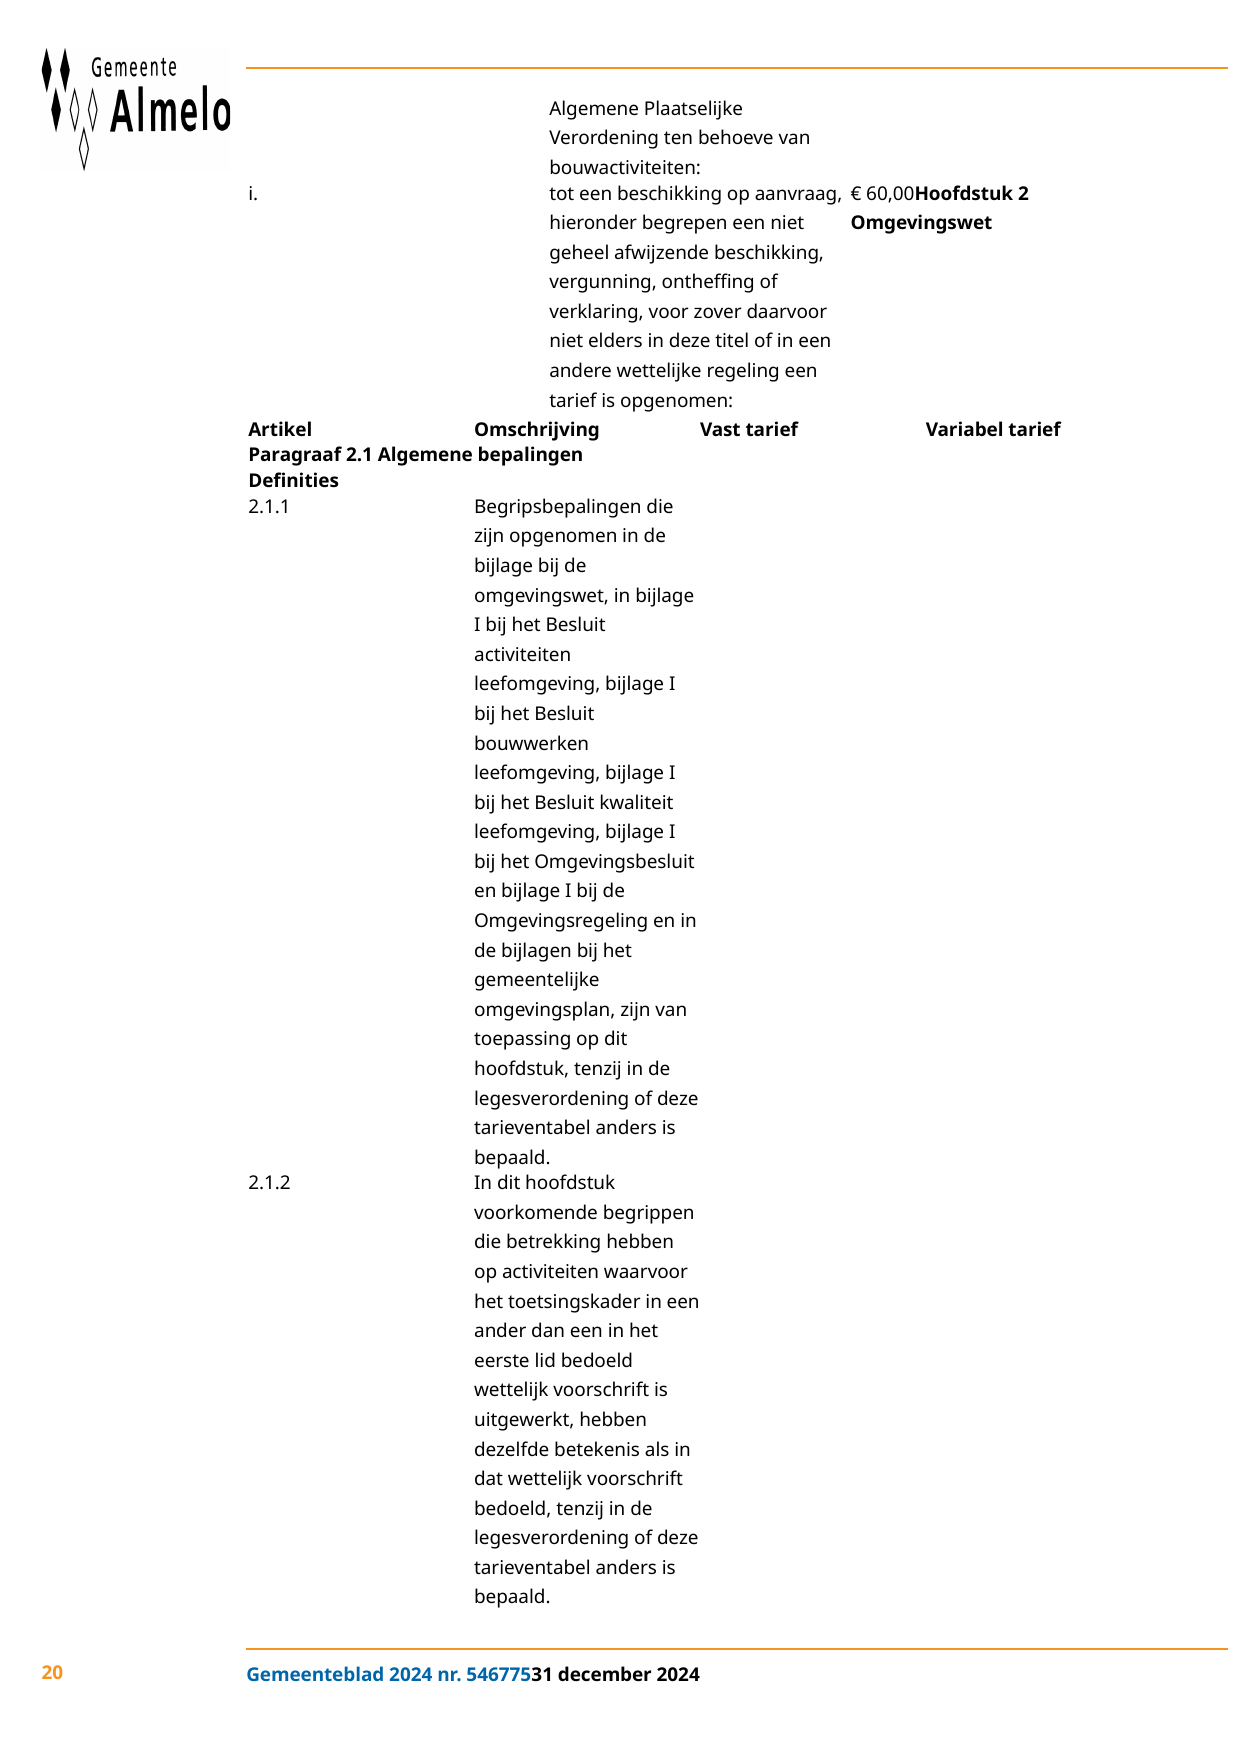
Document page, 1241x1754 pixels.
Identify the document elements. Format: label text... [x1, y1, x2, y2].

table_cell 2.1.2 [248, 1170, 474, 1609]
table_cell [248, 95, 549, 180]
table_cell [926, 467, 1152, 493]
table_cell Algemene Plaatselijke Verordening ten behoeve van bouwactiviteiten: [549, 95, 850, 180]
table_cell Definities [248, 467, 926, 493]
table_cell tot een beschikking op aanvraag, hieronder begrepen een niet geheel afwijzende beschikking, vergunning, ontheffing of verklaring, voor zover daarvoor niet elders in deze titel of in een andere wettelijke regeling een tarief is opgenomen: [549, 180, 850, 412]
table_cell [700, 1170, 926, 1609]
table_cell 2.1.1 [248, 493, 474, 1169]
table_cell In dit hoofdstuk voorkomende begrippen die betrekking hebben op activiteiten waarvoor het toetsingskader in een ander dan een in het eerste lid bedoeld wettelijk voorschrift is uitgewerkt, hebben dezelfde betekenis als in dat wettelijk voorschrift bedoeld, tenzij in de legesverordening of deze tarieventabel anders is bepaald. [474, 1170, 700, 1609]
table_cell [700, 493, 926, 1169]
table_cell [850, 95, 1152, 180]
table_cell i. [248, 180, 549, 412]
table_cell Paragraaf 2.1 Algemene bepalingen [248, 442, 1152, 467]
picture [41, 47, 231, 172]
table_cell [926, 493, 1152, 1169]
table_cell Begripsbepalingen die zijn opgenomen in de bijlage bij de omgevingswet, in bijlage I bij het Besluit activiteiten leefomgeving, bijlage I bij het Besluit bouwwerken leefomgeving, bijlage I bij het Besluit kwaliteit leefomgeving, bijlage I bij het Omgevingsbesluit en bijlage I bij de Omgevingsregeling en in de bijlagen bij het gemeentelijke omgevingsplan, zijn van toepassing op dit hoofdstuk, tenzij in de legesverordening of deze tarieventabel anders is bepaald. [474, 493, 700, 1169]
table_header Vast tarief [700, 416, 926, 442]
table_header Artikel [248, 416, 474, 442]
table_cell [926, 1170, 1152, 1609]
table_cell € 60,00Hoofdstuk 2 Omgevingswet [850, 180, 1152, 412]
table_header Variabel tarief [926, 416, 1152, 442]
table_header Omschrijving [474, 416, 700, 442]
